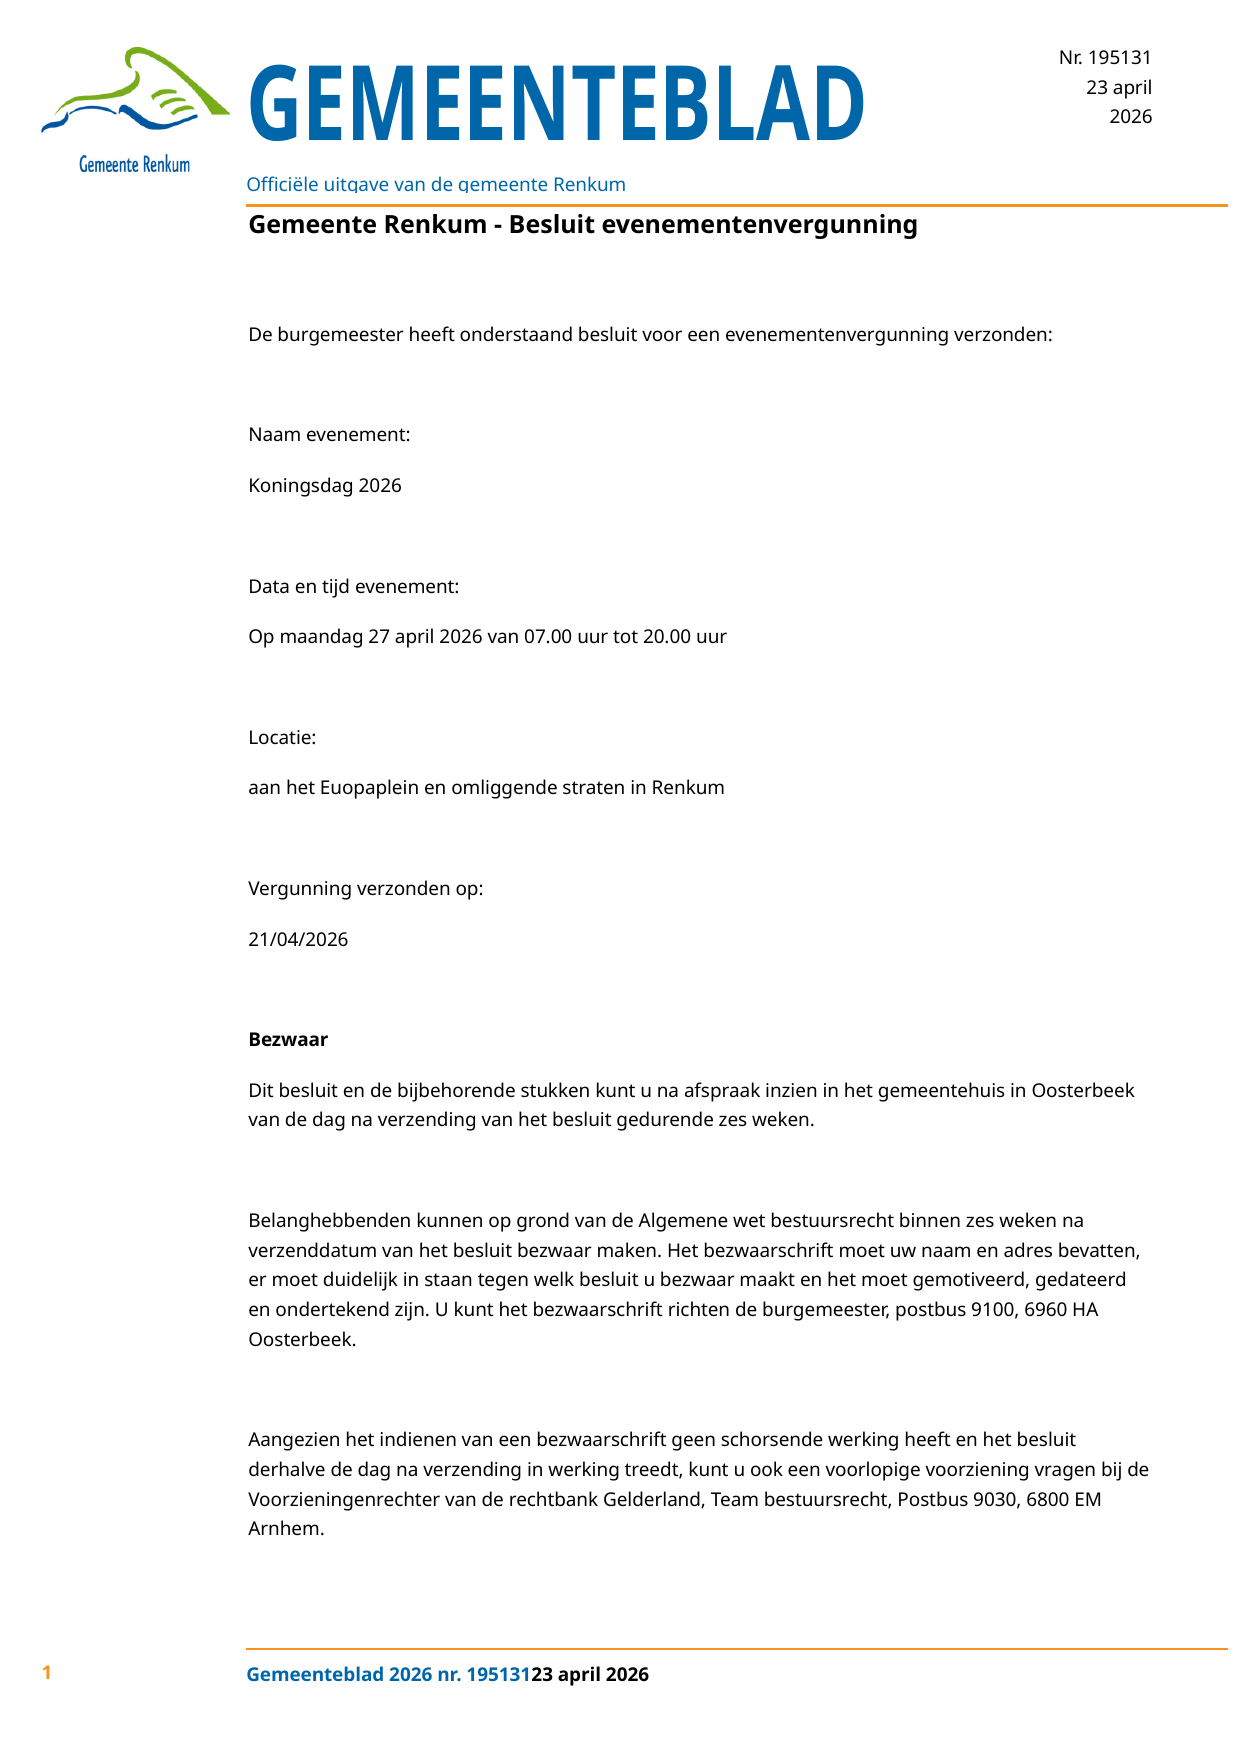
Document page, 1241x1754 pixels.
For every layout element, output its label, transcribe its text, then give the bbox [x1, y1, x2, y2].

text Locatie: [248, 724, 1152, 750]
text Vergunning verzonden op: [248, 875, 1152, 901]
text Bezwaar [248, 1027, 1152, 1052]
text Data en tijd evenement: [248, 573, 1152, 598]
text 21/04/2026 [248, 926, 1152, 951]
text Gemeente Renkum - Besluit evenementenvergunning [248, 207, 1152, 241]
text Naam evenement: [248, 422, 1152, 447]
text aan het Euopaplein en omliggende straten in Renkum [248, 774, 1152, 800]
text Belanghebbenden kunnen op grond van de Algemene wet bestuursrecht binnen zes weken na verzenddatum van het besluit bezwaar maken. Het bezwaarschrift moet uw naam en adres bevatten, er moet duidelijk in staan tegen welk besluit u bezwaar maakt en het moet gemotiveerd, gedateerd en ondertekend zijn. U kunt het bezwaarschrift richten de burgemeester, postbus 9100, 6960 HA Oosterbeek. [248, 1207, 1152, 1351]
text De burgemeester heeft onderstaand besluit voor een evenementenvergunning verzonden: [248, 321, 1152, 346]
text Aangezien het indienen van een bezwaarschrift geen schorsende werking heeft en het besluit derhalve de dag na verzending in werking treedt, kunt u ook een voorlopige voorziening vragen bij de Voorzieningenrechter van de rechtbank Gelderland, Team bestuursrecht, Postbus 9030, 6800 EM Arnhem. [248, 1427, 1152, 1541]
picture [41, 47, 231, 172]
text Op maandag 27 april 2026 van 07.00 uur tot 20.00 uur [248, 623, 1152, 649]
text Dit besluit en de bijbehorende stukken kunt u na afspraak inzien in het gemeentehuis in Oosterbeek van de dag na verzending van het besluit gedurende zes weken. [248, 1077, 1152, 1132]
text Koningsdag 2026 [248, 472, 1152, 498]
